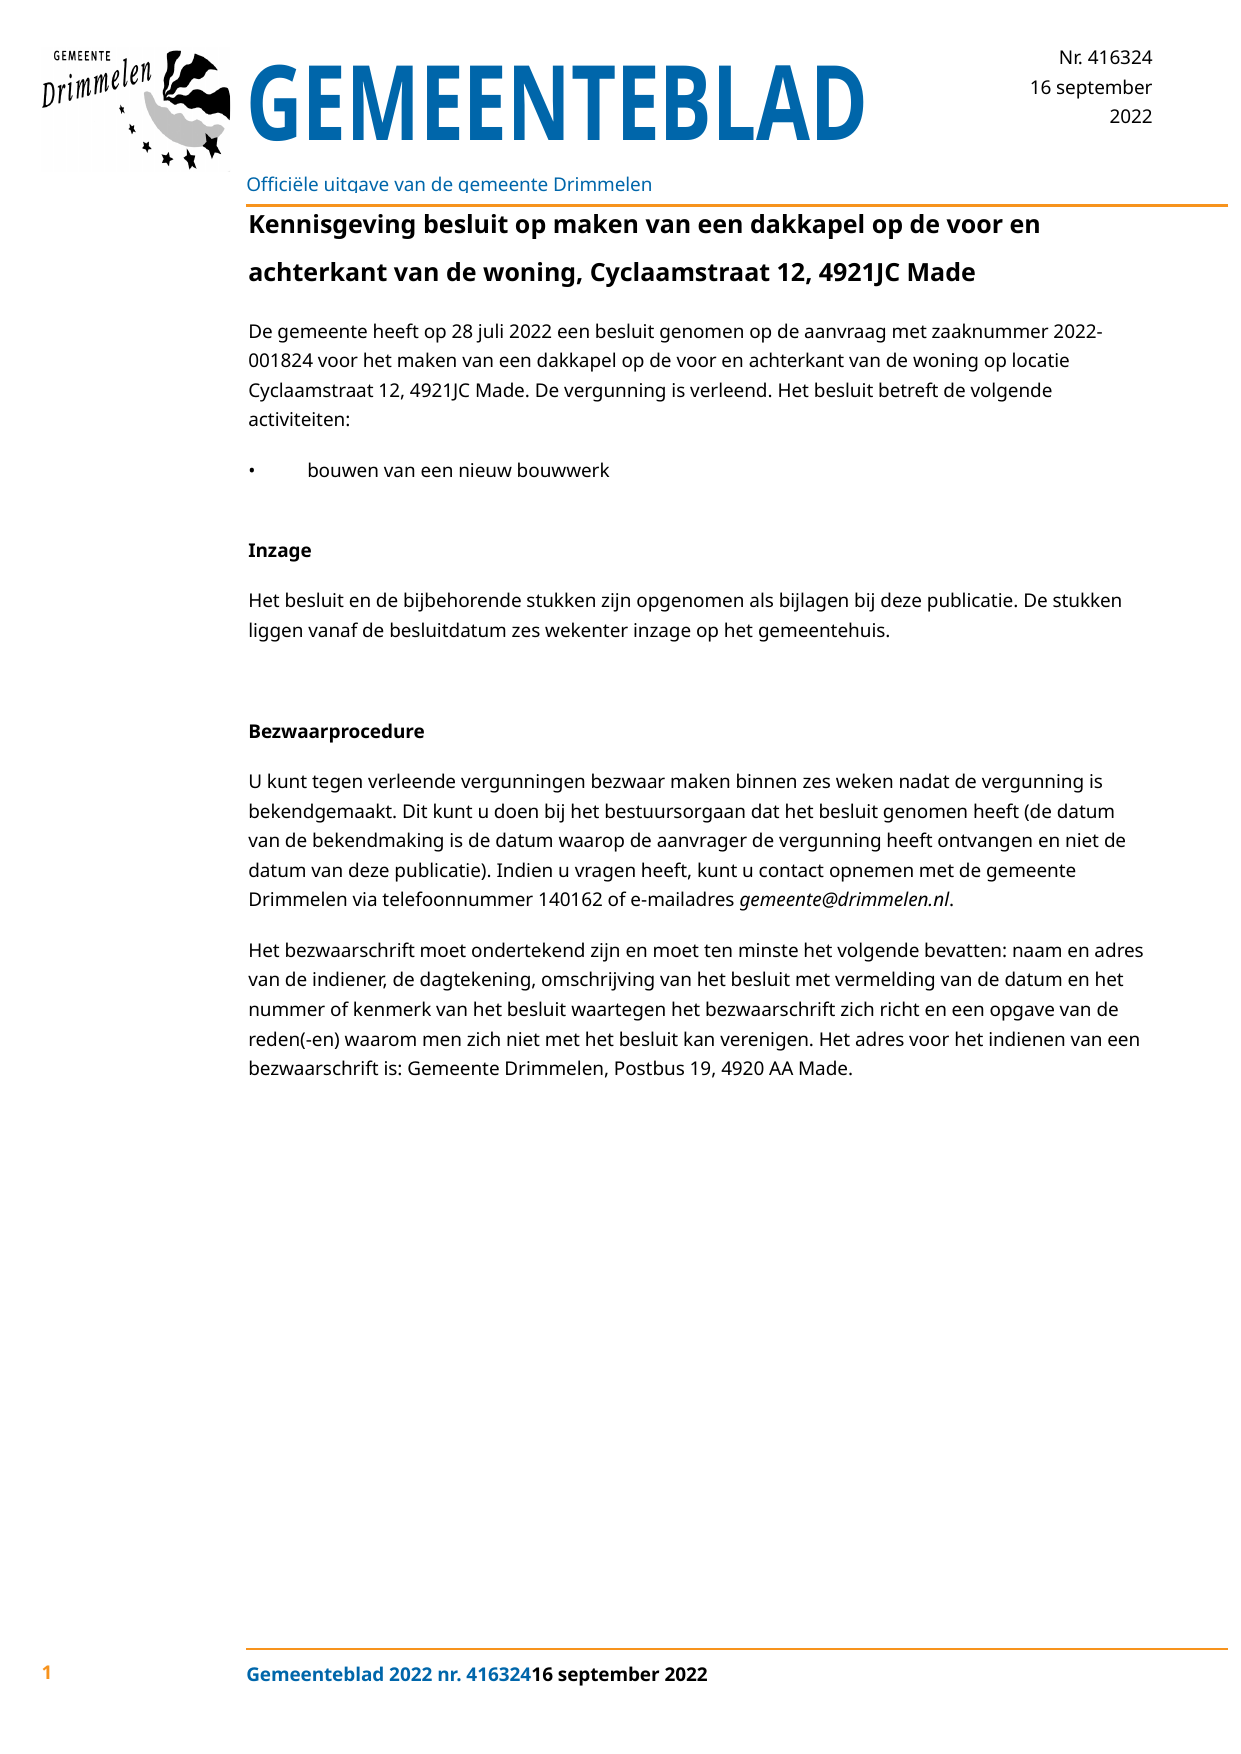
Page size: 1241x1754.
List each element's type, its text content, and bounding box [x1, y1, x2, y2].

picture [41, 47, 231, 172]
text Het besluit en de bijbehorende stukken zijn opgenomen als bijlagen bij deze publicatie. De stukken liggen vanaf de besluitdatum zes wekenter inzage op het gemeentehuis. [248, 587, 1152, 643]
text Bezwaarprocedure [248, 718, 1152, 744]
text Het bezwaarschrift moet ondertekend zijn en moet ten minste het volgende bevatten: naam en adres van de indiener, de dagtekening, omschrijving van het besluit met vermelding van de datum en het nummer of kenmerk van het besluit waartegen het bezwaarschrift zich richt en een opgave van de reden(-en) waarom men zich niet met het besluit kan verenigen. Het adres voor het indienen van een bezwaarschrift is: Gemeente Drimmelen, Postbus 19, 4920 AA Made. [248, 937, 1152, 1081]
text Inzage [248, 537, 1152, 563]
text Kennisgeving besluit op maken van een dakkapel op de voor en achterkant van de woning, Cyclaamstraat 12, 4921JC Made [248, 207, 1152, 288]
text U kunt tegen verleende vergunningen bezwaar maken binnen zes weken nadat de vergunning is bekendgemaakt. Dit kunt u doen bij het bestuursorgaan dat het besluit genomen heeft (de datum van de bekendmaking is de datum waarop de aanvrager de vergunning heeft ontvangen en niet de datum van deze publicatie). Indien u vragen heeft, kunt u contact opnemen met de gemeente Drimmelen via telefoonnummer 140162 of e-mailadres gemeente@drimmelen.nl. [248, 768, 1152, 912]
list bouwen van een nieuw bouwwerk [248, 457, 1152, 483]
text De gemeente heeft op 28 juli 2022 een besluit genomen op de aanvraag met zaaknummer 2022-001824 voor het maken van een dakkapel op de voor en achterkant van de woning op locatie Cyclaamstraat 12, 4921JC Made. De vergunning is verleend. Het besluit betreft de volgende activiteiten: [248, 318, 1152, 432]
